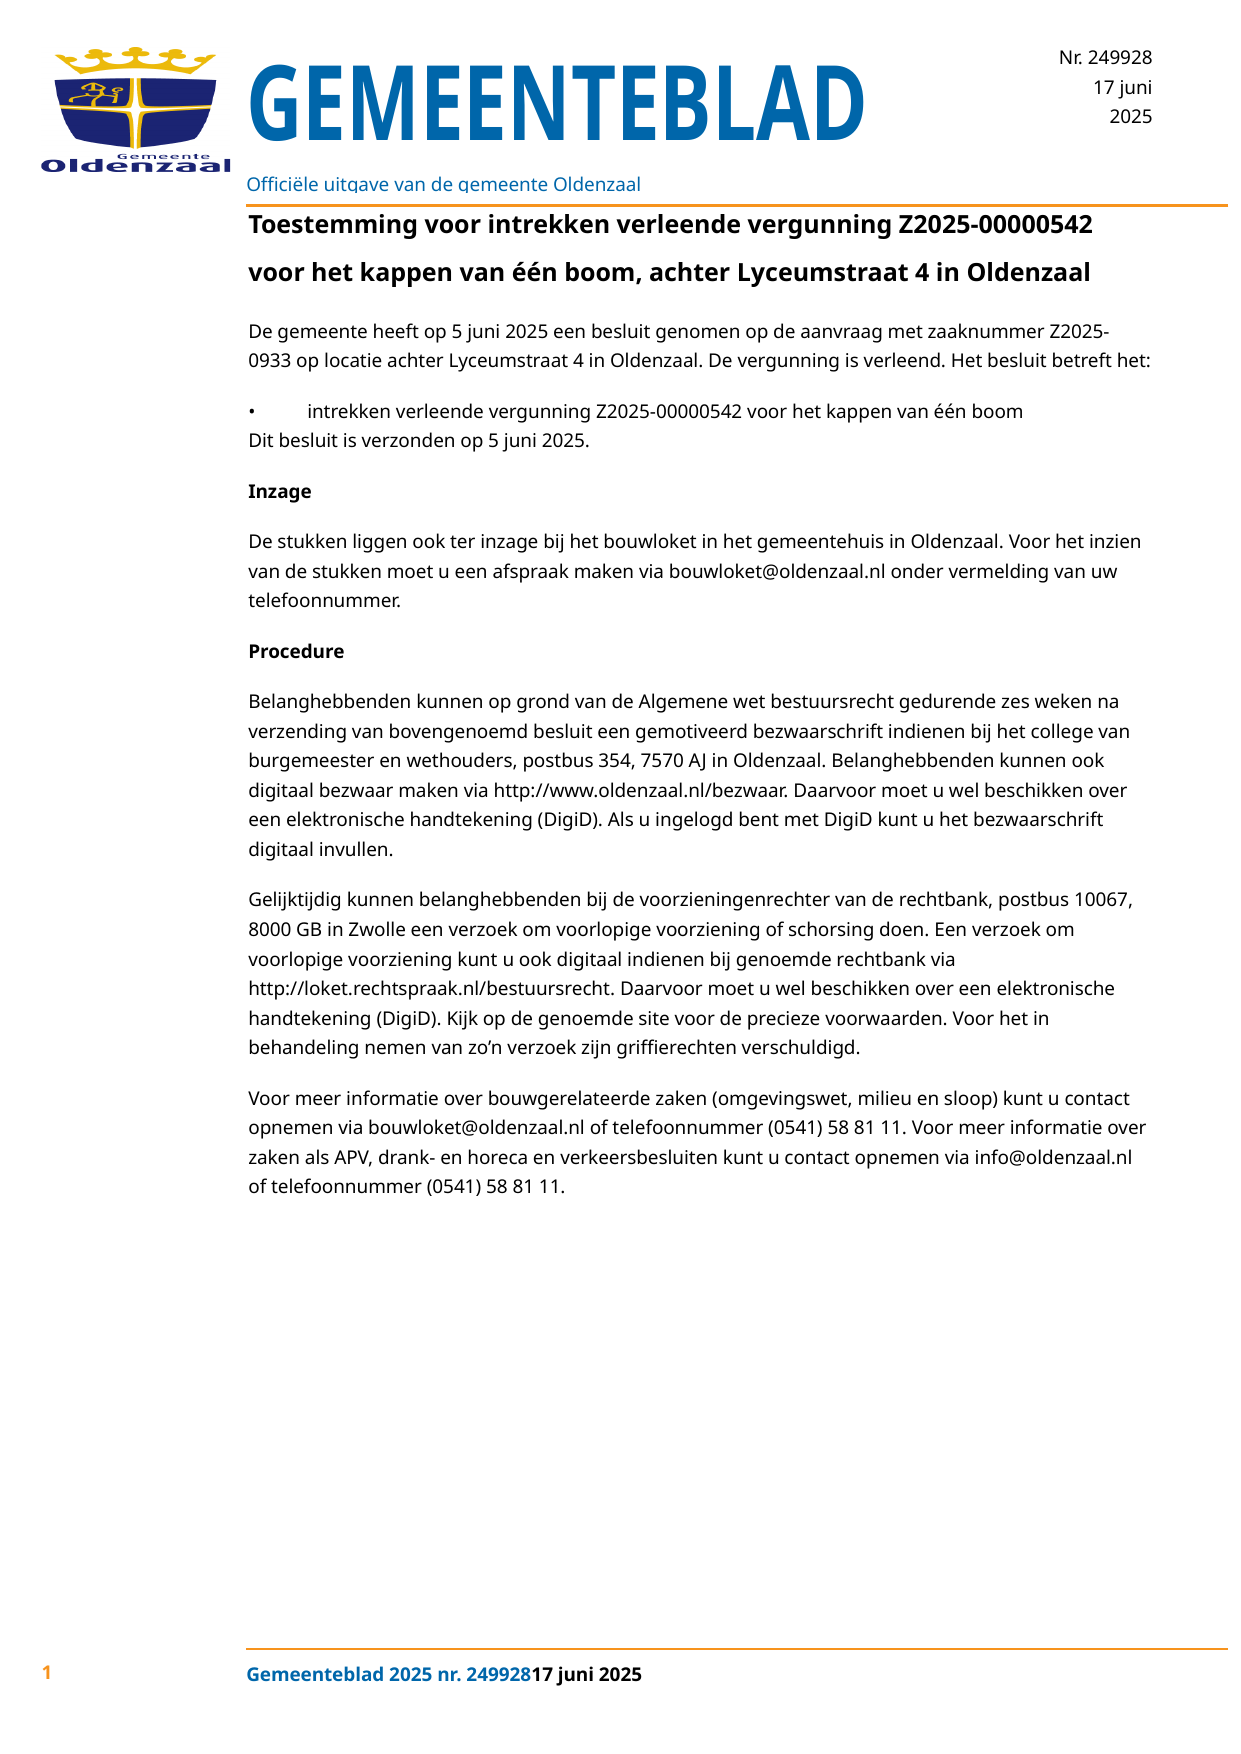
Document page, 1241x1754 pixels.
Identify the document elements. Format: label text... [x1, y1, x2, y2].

text De gemeente heeft op 5 juni 2025 een besluit genomen op de aanvraag met zaaknummer Z2025-0933 op locatie achter Lyceumstraat 4 in Oldenzaal. De vergunning is verleend. Het besluit betreft het: [248, 318, 1152, 373]
text Gelijktijdig kunnen belanghebbenden bij de voorzieningenrechter van de rechtbank, postbus 10067, 8000 GB in Zwolle een verzoek om voorlopige voorziening of schorsing doen. Een verzoek om voorlopige voorziening kunt u ook digitaal indienen bij genoemde rechtbank via http://loket.rechtspraak.nl/bestuursrecht. Daarvoor moet u wel beschikken over een elektronische handtekening (DigiD). Kijk op de genoemde site voor de precieze voorwaarden. Voor het in behandeling nemen van zo’n verzoek zijn griffierechten verschuldigd. [248, 887, 1152, 1060]
text Procedure [248, 638, 1152, 664]
list intrekken verleende vergunning Z2025-00000542 voor het kappen van één boom [248, 398, 1152, 424]
text Voor meer informatie over bouwgerelateerde zaken (omgevingswet, milieu en sloop) kunt u contact opnemen via bouwloket@oldenzaal.nl of telefoonnummer (0541) 58 81 11. Voor meer informatie over zaken als APV, drank- en horeca en verkeersbesluiten kunt u contact opnemen via info@oldenzaal.nl of telefoonnummer (0541) 58 81 11. [248, 1085, 1152, 1199]
text Toestemming voor intrekken verleende vergunning Z2025-00000542 voor het kappen van één boom, achter Lyceumstraat 4 in Oldenzaal [248, 207, 1152, 288]
picture [41, 47, 231, 172]
text Belanghebbenden kunnen op grond van de Algemene wet bestuursrecht gedurende zes weken na verzending van bovengenoemd besluit een gemotiveerd bezwaarschrift indienen bij het college van burgemeester en wethouders, postbus 354, 7570 AJ in Oldenzaal. Belanghebbenden kunnen ook digitaal bezwaar maken via http://www.oldenzaal.nl/bezwaar. Daarvoor moet u wel beschikken over een elektronische handtekening (DigiD). Als u ingelogd bent met DigiD kunt u het bezwaarschrift digitaal invullen. [248, 688, 1152, 862]
text De stukken liggen ook ter inzage bij het bouwloket in het gemeentehuis in Oldenzaal. Voor het inzien van de stukken moet u een afspraak maken via bouwloket@oldenzaal.nl onder vermelding van uw telefoonnummer. [248, 528, 1152, 613]
text Inzage [248, 478, 1152, 504]
text Dit besluit is verzonden op 5 juni 2025. [248, 427, 1152, 453]
